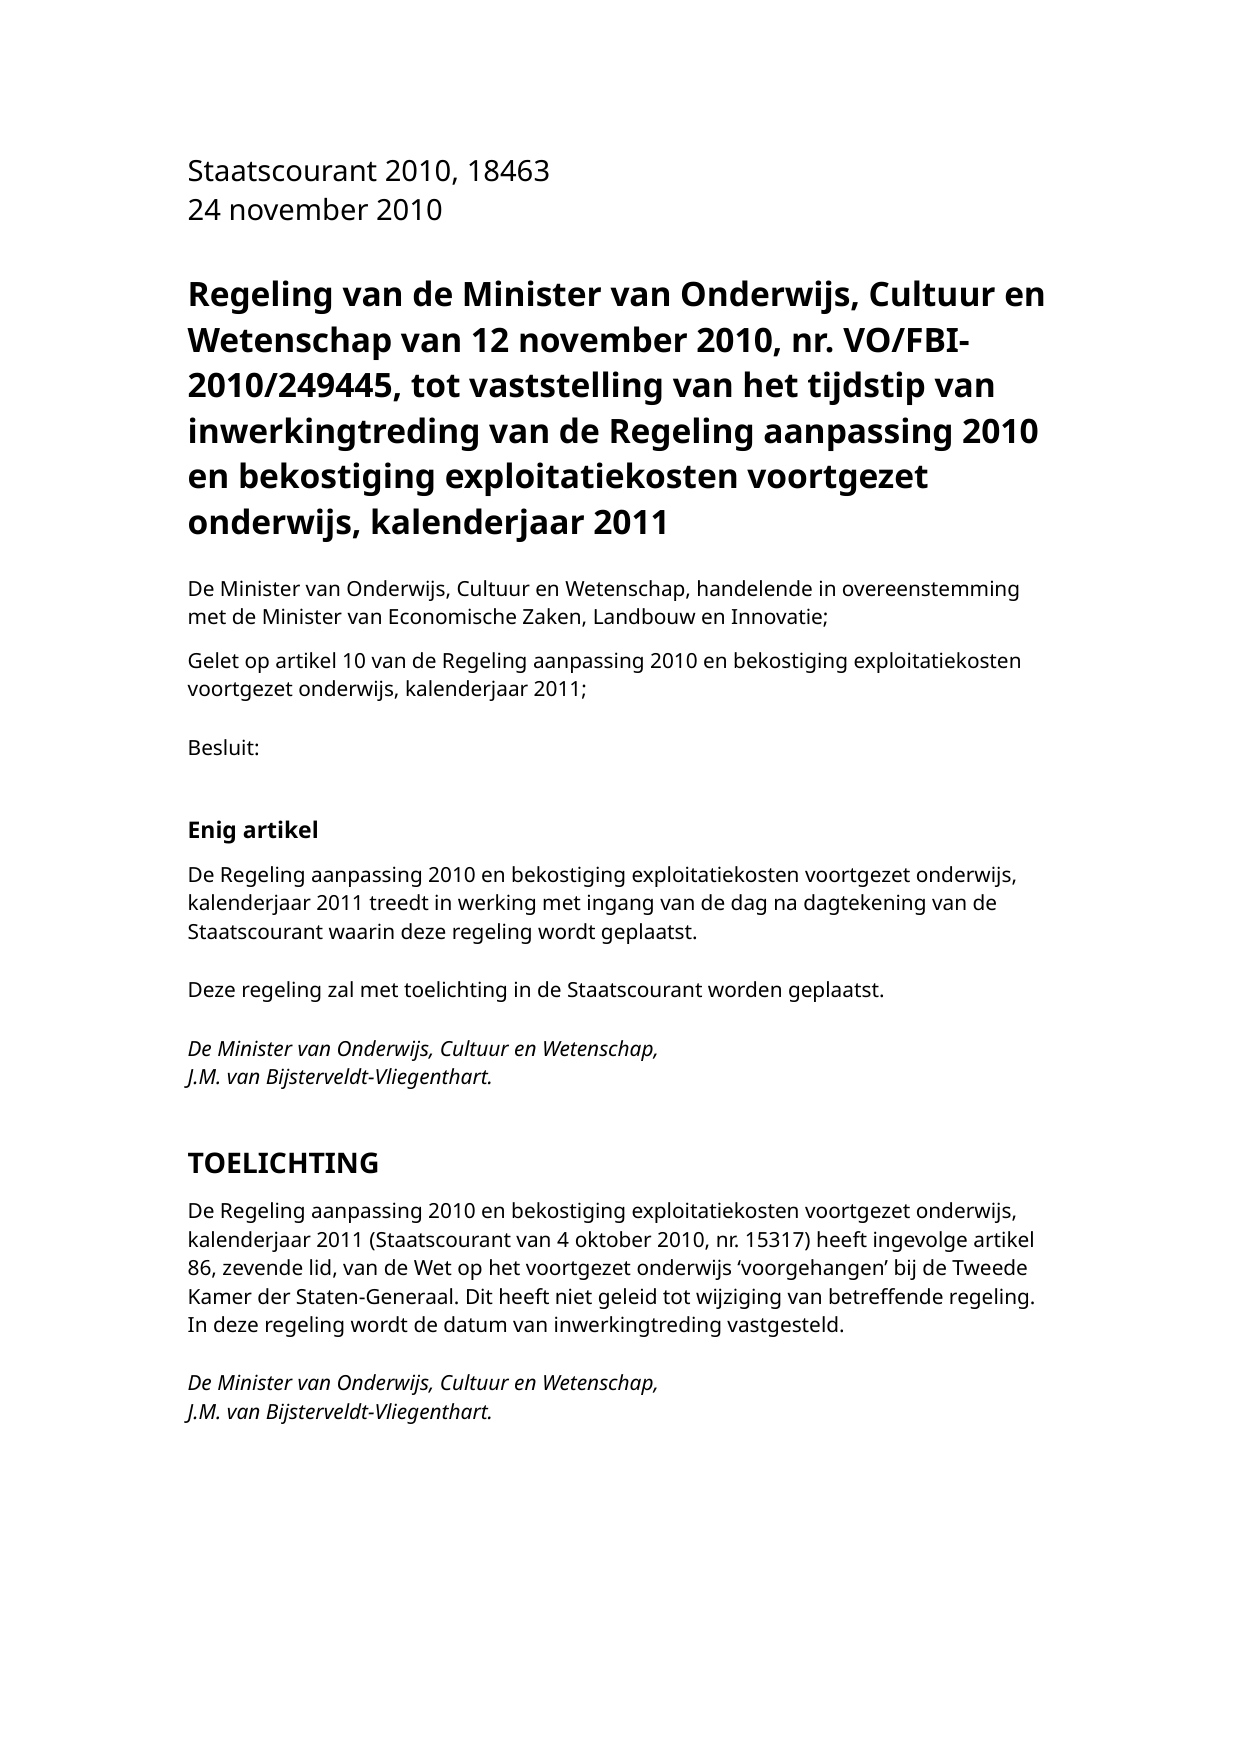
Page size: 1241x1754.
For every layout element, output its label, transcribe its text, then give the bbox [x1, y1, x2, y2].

text De Regeling aanpassing 2010 en bekostiging exploitatiekosten voortgezet onderwijs, kalenderjaar 2011 treedt in werking met ingang van de dag na dagtekening van de Staatscourant waarin deze regeling wordt geplaatst. [187, 860, 1053, 945]
text Deze regeling zal met toelichting in de Staatscourant worden geplaatst. [187, 975, 1053, 1004]
text De Regeling aanpassing 2010 en bekostiging exploitatiekosten voortgezet onderwijs, kalenderjaar 2011 (Staatscourant van 4 oktober 2010, nr. 15317) heeft ingevolge artikel 86, zevende lid, van de Wet op het voortgezet onderwijs ‘voorgehangen’ bij de Tweede Kamer der Staten-Generaal. Dit heeft niet geleid tot wijziging van betreffende regeling. In deze regeling wordt de datum van inwerkingtreding vastgesteld. [187, 1197, 1053, 1339]
subtitle Regeling van de Minister van Onderwijs, Cultuur en Wetenschap van 12 november 2010, nr. VO/FBI-2010/249445, tot vaststelling van het tijdstip van inwerkingtreding van de Regeling aanpassing 2010 en bekostiging exploitatiekosten voortgezet onderwijs, kalenderjaar 2011 [187, 271, 1053, 544]
subtitle Enig artikel [187, 814, 1053, 845]
text De Minister van Onderwijs, Cultuur en Wetenschap, [187, 1034, 1053, 1062]
text De Minister van Onderwijs, Cultuur en Wetenschap, handelende in overeenstemming met de Minister van Economische Zaken, Landbouw en Innovatie; [187, 574, 1053, 631]
text De Minister van Onderwijs, Cultuur en Wetenschap, [187, 1368, 1053, 1397]
text Staatscourant 2010, 18463 [187, 150, 1053, 190]
text 24 november 2010 [187, 190, 1053, 229]
subtitle TOELICHTING [187, 1143, 1053, 1182]
text Besluit: [187, 733, 1053, 761]
text Gelet op artikel 10 van de Regeling aanpassing 2010 en bekostiging exploitatiekosten voortgezet onderwijs, kalenderjaar 2011; [187, 646, 1053, 703]
text J.M. van Bijsterveldt-Vliegenthart. [187, 1397, 1053, 1425]
text J.M. van Bijsterveldt-Vliegenthart. [187, 1062, 1053, 1091]
